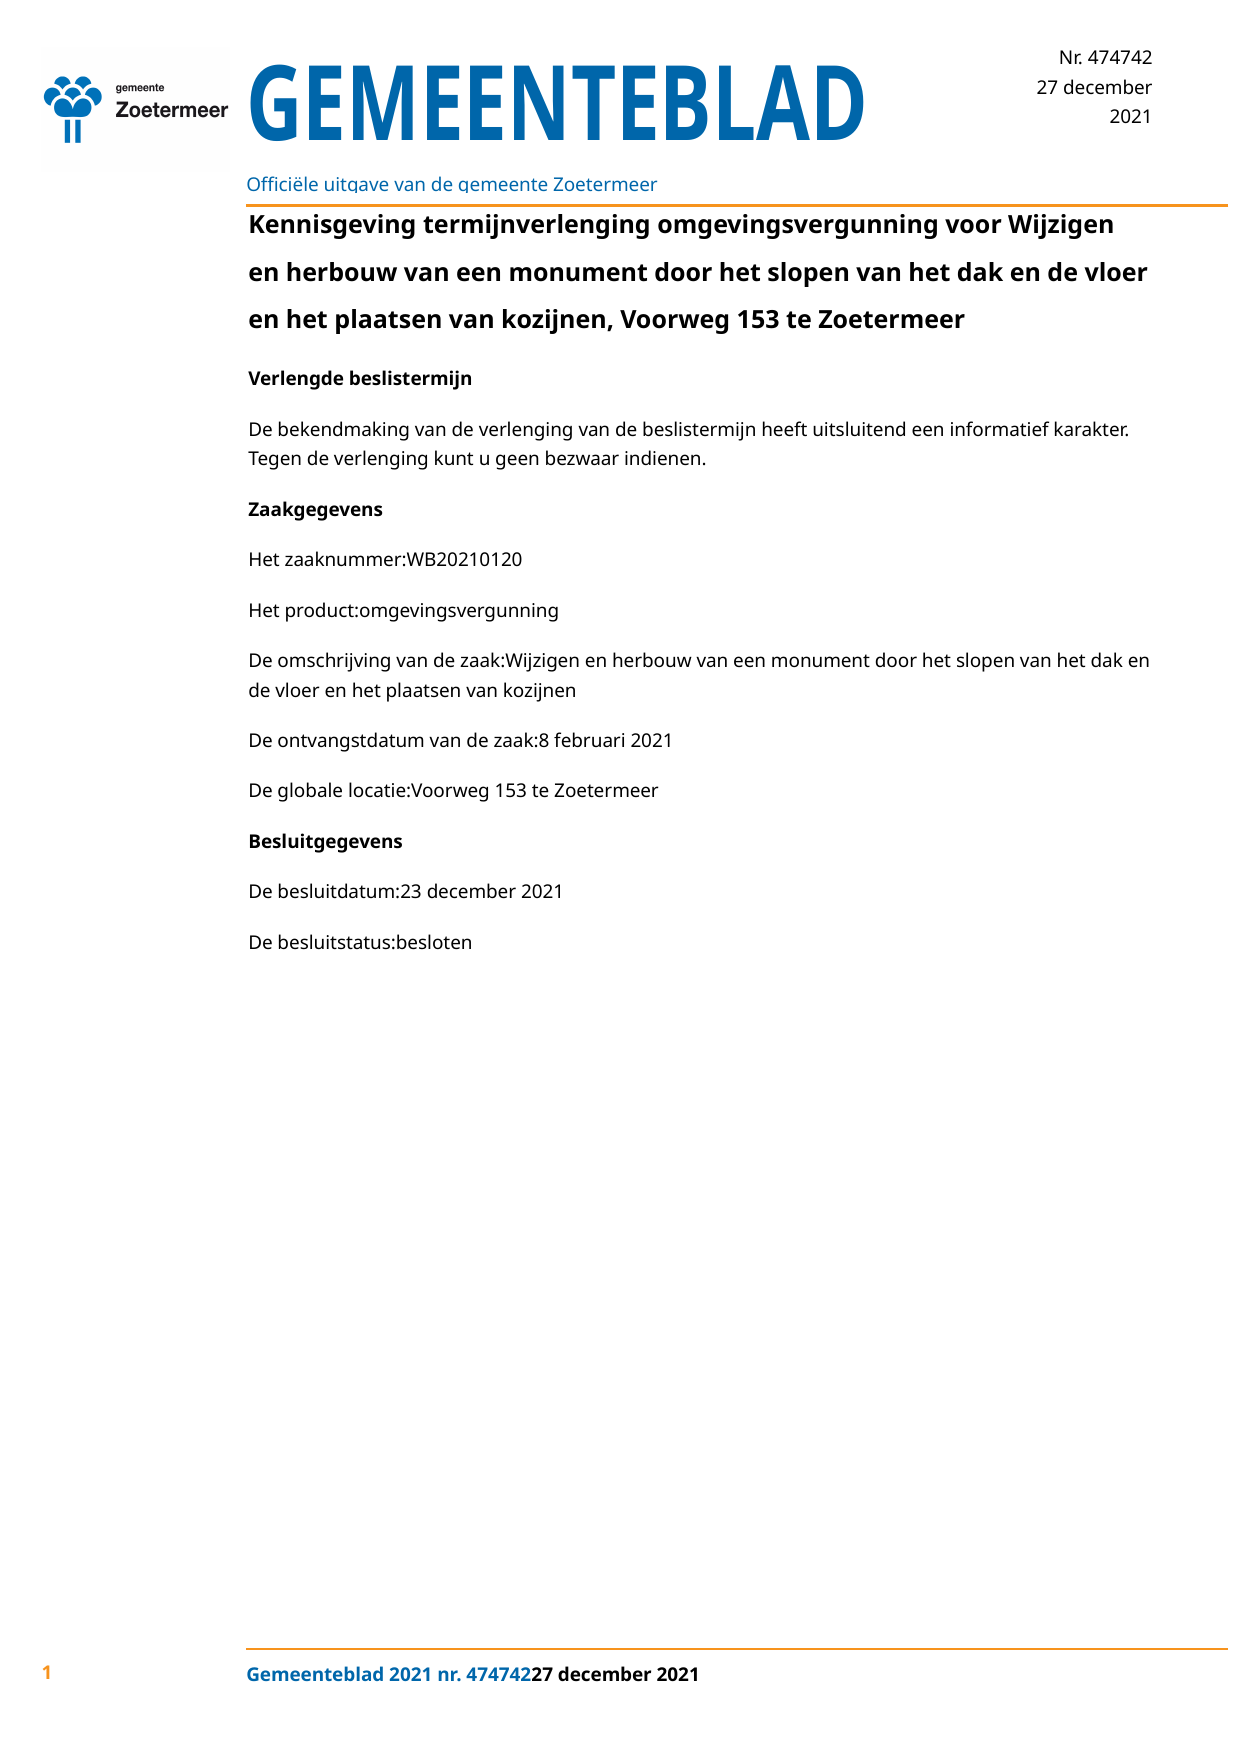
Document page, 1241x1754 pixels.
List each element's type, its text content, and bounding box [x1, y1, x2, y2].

text Zaakgegevens [248, 496, 1152, 522]
text De omschrijving van de zaak:Wijzigen en herbouw van een monument door het slopen van het dak en de vloer en het plaatsen van kozijnen [248, 647, 1152, 702]
text Het product:omgevingsvergunning [248, 597, 1152, 622]
text De besluitstatus:besloten [248, 929, 1152, 954]
text Verlengde beslistermijn [248, 366, 1152, 391]
picture [41, 47, 231, 172]
text De globale locatie:Voorweg 153 te Zoetermeer [248, 778, 1152, 803]
text Kennisgeving termijnverlenging omgevingsvergunning voor Wijzigen en herbouw van een monument door het slopen van het dak en de vloer en het plaatsen van kozijnen, Voorweg 153 te Zoetermeer [248, 207, 1152, 336]
text De besluitdatum:23 december 2021 [248, 878, 1152, 904]
text De bekendmaking van de verlenging van de beslistermijn heeft uitsluitend een informatief karakter. Tegen de verlenging kunt u geen bezwaar indienen. [248, 416, 1152, 471]
text De ontvangstdatum van de zaak:8 februari 2021 [248, 727, 1152, 753]
text Het zaaknummer:WB20210120 [248, 546, 1152, 572]
text Besluitgegevens [248, 828, 1152, 854]
